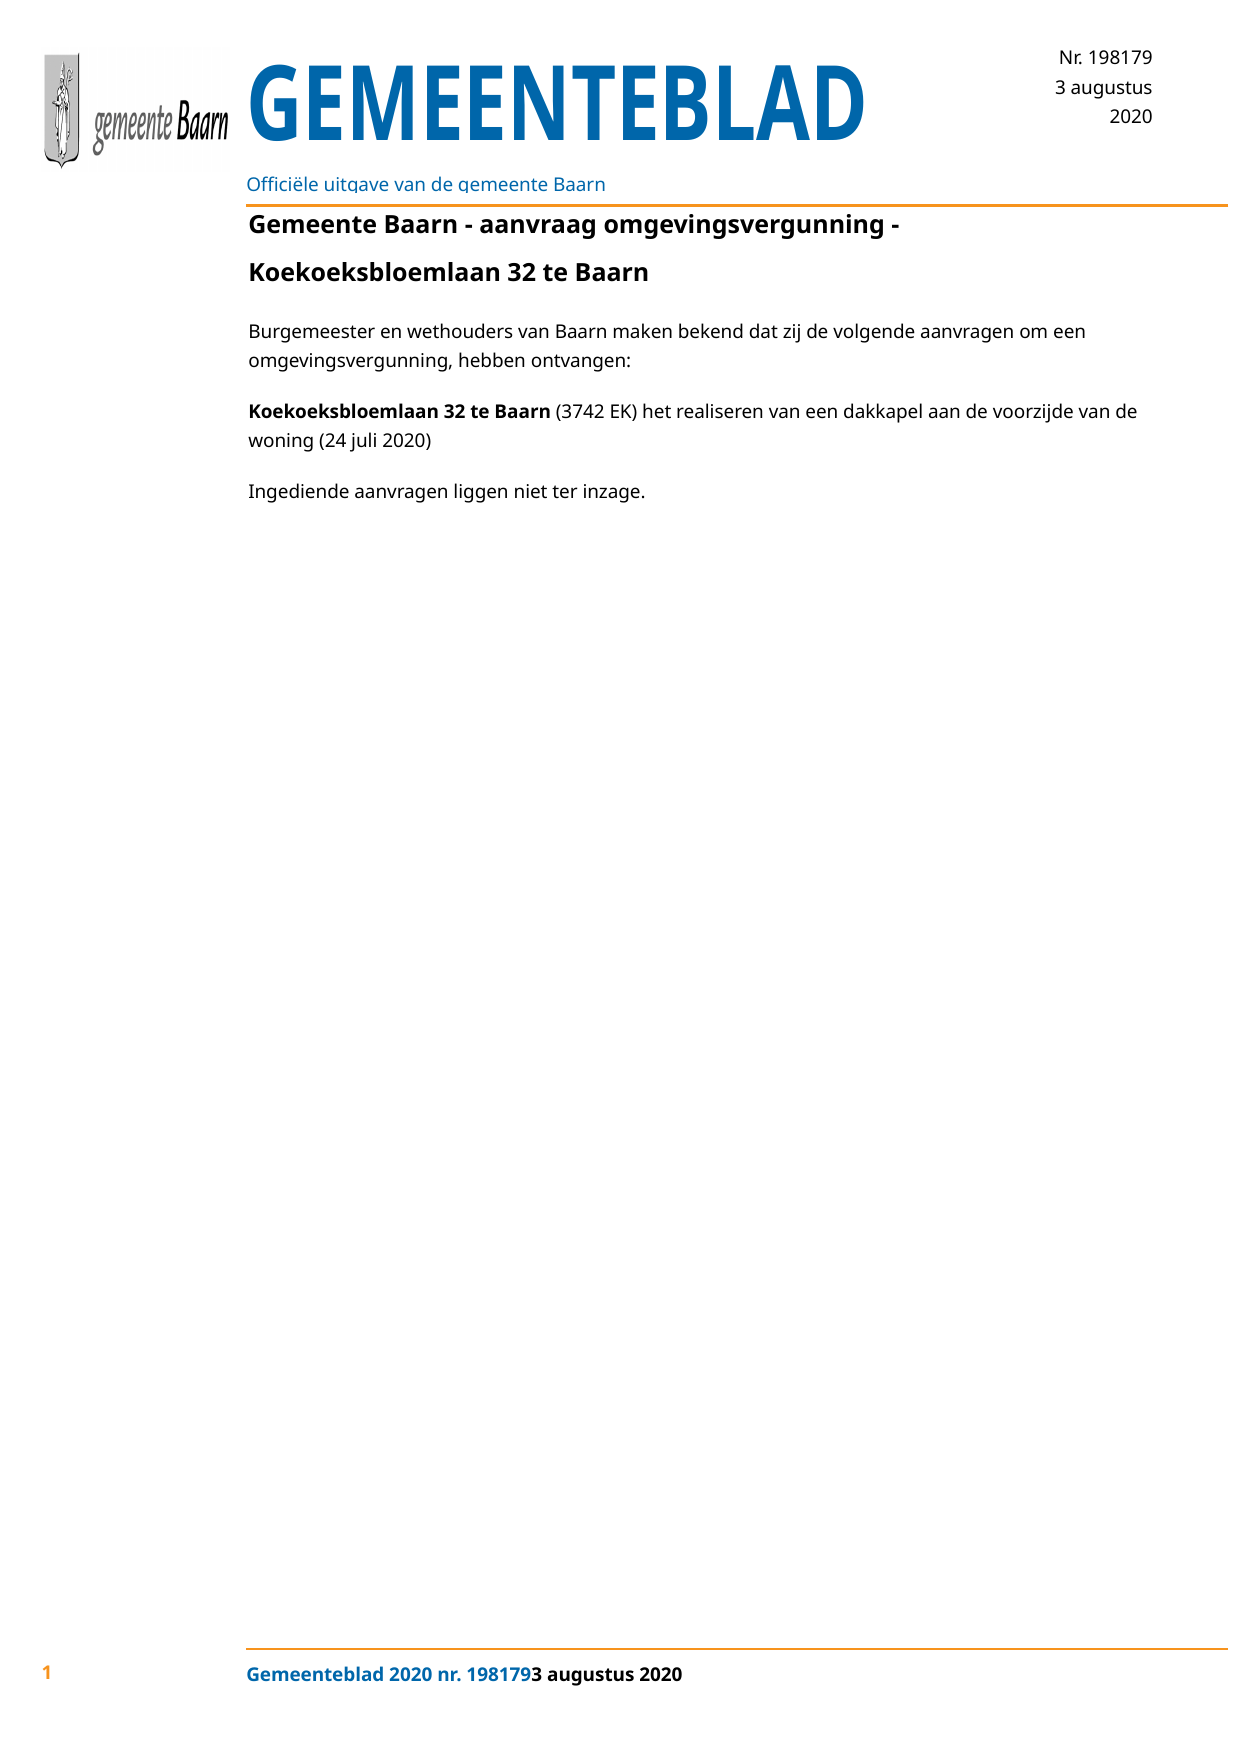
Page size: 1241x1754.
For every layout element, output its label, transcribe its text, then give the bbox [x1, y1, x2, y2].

text Burgemeester en wethouders van Baarn maken bekend dat zij de volgende aanvragen om een omgevingsvergunning, hebben ontvangen: [248, 318, 1152, 373]
text Koekoeksbloemlaan 32 te Baarn (3742 EK) het realiseren van een dakkapel aan de voorzijde van de woning (24 juli 2020) [248, 398, 1152, 453]
text Ingediende aanvragen liggen niet ter inzage. [248, 478, 1152, 504]
picture [41, 47, 231, 172]
text Gemeente Baarn - aanvraag omgevingsvergunning - Koekoeksbloemlaan 32 te Baarn [248, 207, 1152, 288]
